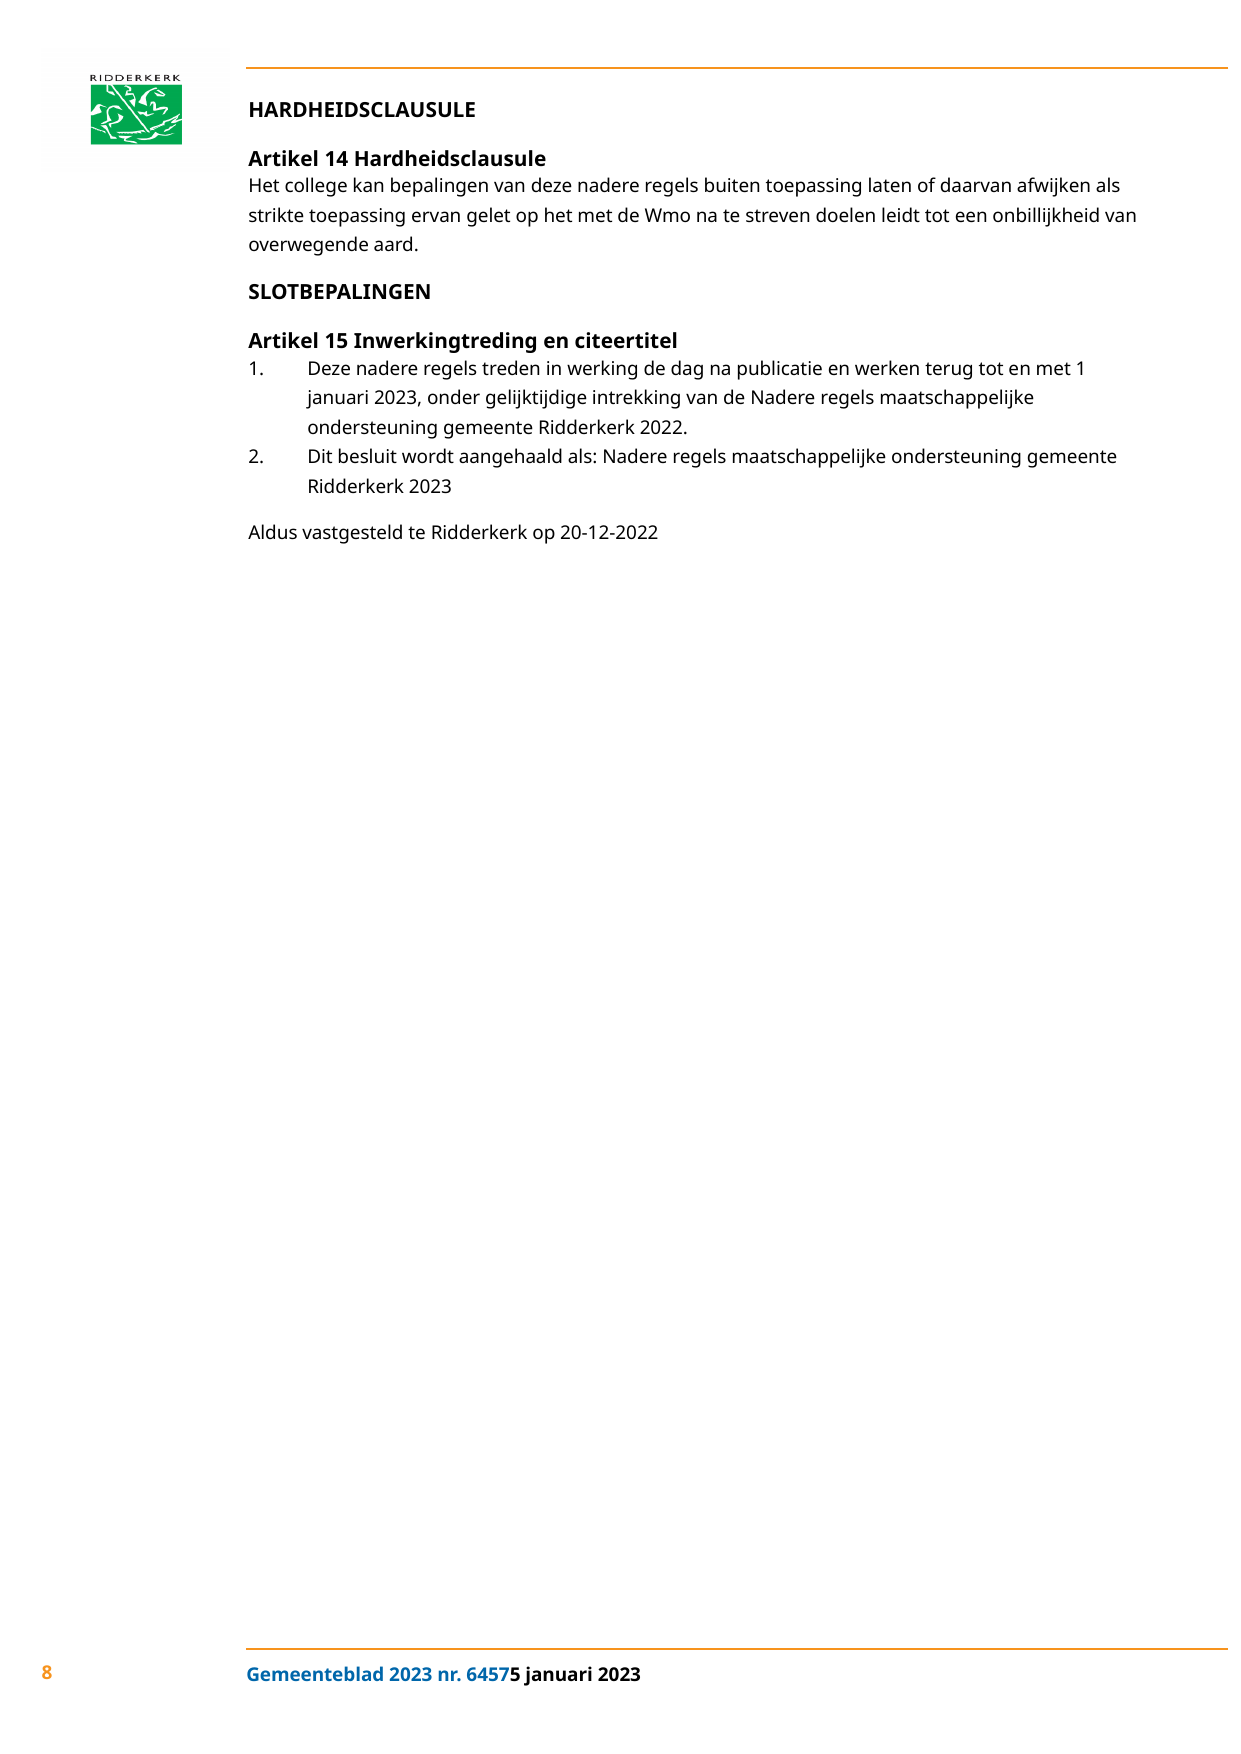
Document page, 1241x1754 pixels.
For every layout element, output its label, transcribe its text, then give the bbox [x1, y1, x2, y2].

text Het college kan bepalingen van deze nadere regels buiten toepassing laten of daarvan afwijken als strikte toepassing ervan gelet op het met de Wmo na te streven doelen leidt tot een onbillijkheid van overwegende aard. [248, 172, 1152, 257]
text Aldus vastgesteld te Ridderkerk op 20-12-2022 [248, 519, 1152, 545]
list Dit besluit wordt aangehaald als: Nadere regels maatschappelijke ondersteuning gemeente Ridderkerk 2023 [248, 444, 1152, 499]
text HARDHEIDSCLAUSULE [248, 95, 1152, 123]
text Artikel 15 Inwerkingtreding en citeertitel [248, 327, 1152, 355]
list Deze nadere regels treden in werking de dag na publicatie en werken terug tot en met 1 januari 2023, onder gelijktijdige intrekking van de Nadere regels maatschappelijke ondersteuning gemeente Ridderkerk 2022. [248, 355, 1152, 440]
text SLOTBEPALINGEN [248, 277, 1152, 306]
picture [41, 47, 231, 172]
text Artikel 14 Hardheidsclausule [248, 144, 1152, 172]
